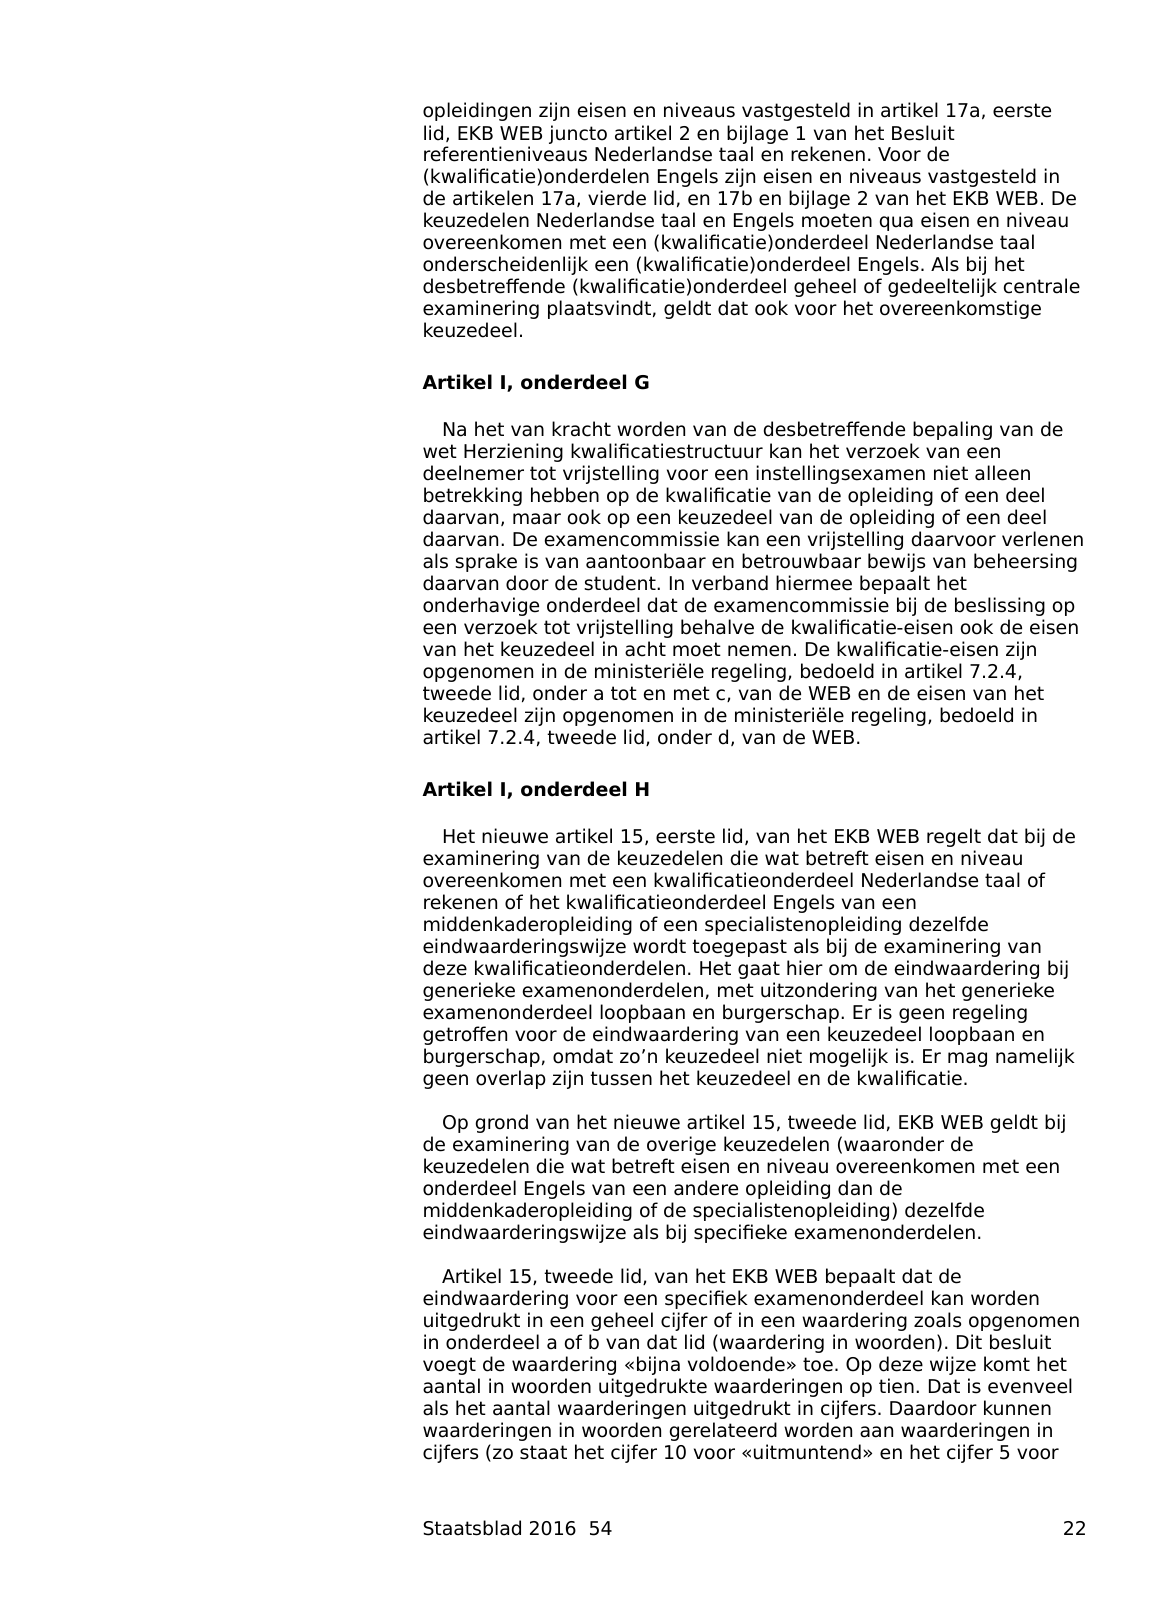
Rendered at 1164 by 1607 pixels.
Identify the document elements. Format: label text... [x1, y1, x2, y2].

text Op grond van het nieuwe artikel 15, tweede lid, EKB WEB geldt bij de examinering van de overige keuzedelen (waaronder de keuzedelen die wat betreft eisen en niveau overeenkomen met een onderdeel Engels van een andere opleiding dan de middenkaderopleiding of de specialistenopleiding) dezelfde eindwaarderingswijze als bij specifieke examenonderdelen. [422, 1112, 1087, 1244]
text Het nieuwe artikel 15, eerste lid, van het EKB WEB regelt dat bij de examinering van de keuzedelen die wat betreft eisen en niveau overeenkomen met een kwalificatieonderdeel Nederlandse taal of rekenen of het kwalificatieonderdeel Engels van een middenkaderopleiding of een specialistenopleiding dezelfde eindwaarderingswijze wordt toegepast als bij de examinering van deze kwalificatieonderdelen. Het gaat hier om de eindwaardering bij generieke examenonderdelen, met uitzondering van het generieke examenonderdeel loopbaan en burgerschap. Er is geen regeling getroffen voor de eindwaardering van een keuzedeel loopbaan en burgerschap, omdat zo’n keuzedeel niet mogelijk is. Er mag namelijk geen overlap zijn tussen het keuzedeel en de kwalificatie. [422, 826, 1087, 1089]
text Artikel 15, tweede lid, van het EKB WEB bepaalt dat de eindwaardering voor een specifiek examenonderdeel kan worden uitgedrukt in een geheel cijfer of in een waardering zoals opgenomen in onderdeel a of b van dat lid (waardering in woorden). Dit besluit voegt de waardering «bijna voldoende» toe. Op deze wijze komt het aantal in woorden uitgedrukte waarderingen op tien. Dat is evenveel als het aantal waarderingen uitgedrukt in cijfers. Daardoor kunnen waarderingen in woorden gerelateerd worden aan waarderingen in cijfers (zo staat het cijfer 10 voor «uitmuntend» en het cijfer 5 voor [422, 1266, 1087, 1464]
text Na het van kracht worden van de desbetreffende bepaling van de wet Herziening kwalificatiestructuur kan het verzoek van een deelnemer tot vrijstelling voor een instellingsexamen niet alleen betrekking hebben op de kwalificatie van de opleiding of een deel daarvan, maar ook op een keuzedeel van de opleiding of een deel daarvan. De examencommissie kan een vrijstelling daarvoor verlenen als sprake is van aantoonbaar en betrouwbaar bewijs van beheersing daarvan door de student. In verband hiermee bepaalt het onderhavige onderdeel dat de examencommissie bij de beslissing op een verzoek tot vrijstelling behalve de kwalificatie-eisen ook de eisen van het keuzedeel in acht moet nemen. De kwalificatie-eisen zijn opgenomen in de ministeriële regeling, bedoeld in artikel 7.2.4, tweede lid, onder a tot en met c, van de WEB en de eisen van het keuzedeel zijn opgenomen in de ministeriële regeling, bedoeld in artikel 7.2.4, tweede lid, onder d, van de WEB. [422, 419, 1087, 749]
text opleidingen zijn eisen en niveaus vastgesteld in artikel 17a, eerste lid, EKB WEB juncto artikel 2 en bijlage 1 van het Besluit referentieniveaus Nederlandse taal en rekenen. Voor de (kwalificatie)onderdelen Engels zijn eisen en niveaus vastgesteld in de artikelen 17a, vierde lid, en 17b en bijlage 2 van het EKB WEB. De keuzedelen Nederlandse taal en Engels moeten qua eisen en niveau overeenkomen met een (kwalificatie)onderdeel Nederlandse taal onderscheidenlijk een (kwalificatie)onderdeel Engels. Als bij het desbetreffende (kwalificatie)onderdeel geheel of gedeeltelijk centrale examinering plaatsvindt, geldt dat ook voor het overeenkomstige keuzedeel. [422, 100, 1087, 342]
subtitle Artikel I, onderdeel H [422, 779, 1087, 801]
subtitle Artikel I, onderdeel G [422, 372, 1087, 394]
